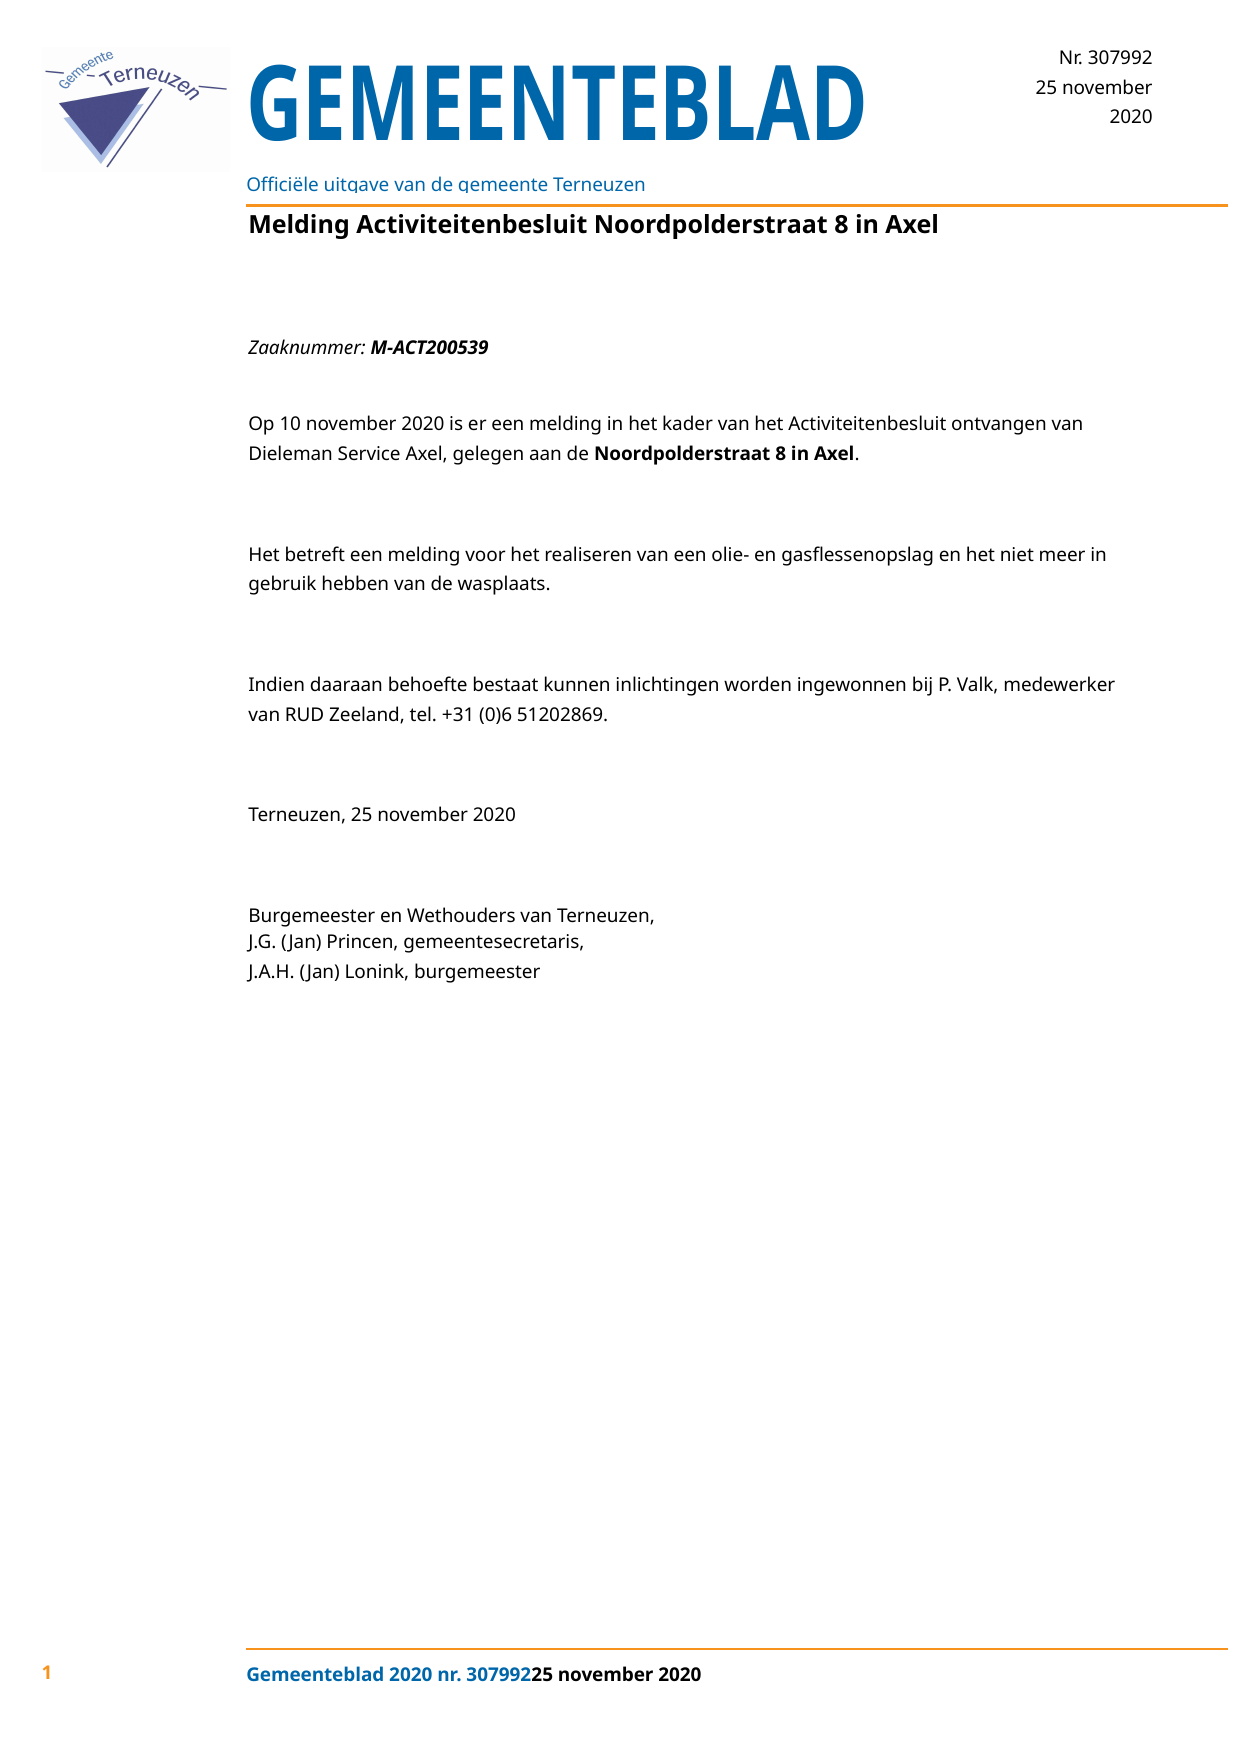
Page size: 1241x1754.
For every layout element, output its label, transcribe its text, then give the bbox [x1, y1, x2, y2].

table_cell J.G. (Jan) Princen, gemeentesecretaris, J.A.H. (Jan) Lonink, burgemeester [248, 928, 700, 1043]
table_cell [700, 928, 1152, 1043]
text Melding Activiteitenbesluit Noordpolderstraat 8 in Axel [248, 207, 1152, 241]
table_cell [248, 1043, 700, 1068]
text Het betreft een melding voor het realiseren van een olie- en gasflessenopslag en het niet meer in gebruik hebben van de wasplaats. [248, 541, 1152, 596]
text Indien daaraan behoefte bestaat kunnen inlichtingen worden ingewonnen bij P. Valk, medewerker van RUD Zeeland, tel. +31 (0)6 51202869. [248, 671, 1152, 727]
table_cell [248, 1094, 700, 1120]
table_cell [700, 1043, 1152, 1068]
table_cell [248, 1069, 1152, 1094]
picture [41, 47, 231, 172]
text Terneuzen, 25 november 2020 [248, 802, 1152, 827]
text Zaaknummer: M-ACT200539 [248, 334, 1152, 360]
text Op 10 november 2020 is er een melding in het kader van het Activiteitenbesluit ontvangen van Dieleman Service Axel, gelegen aan de Noordpolderstraat 8 in Axel. [248, 410, 1152, 466]
table_cell [700, 1094, 1152, 1120]
table_header Burgemeester en Wethouders van Terneuzen, [248, 903, 1152, 928]
